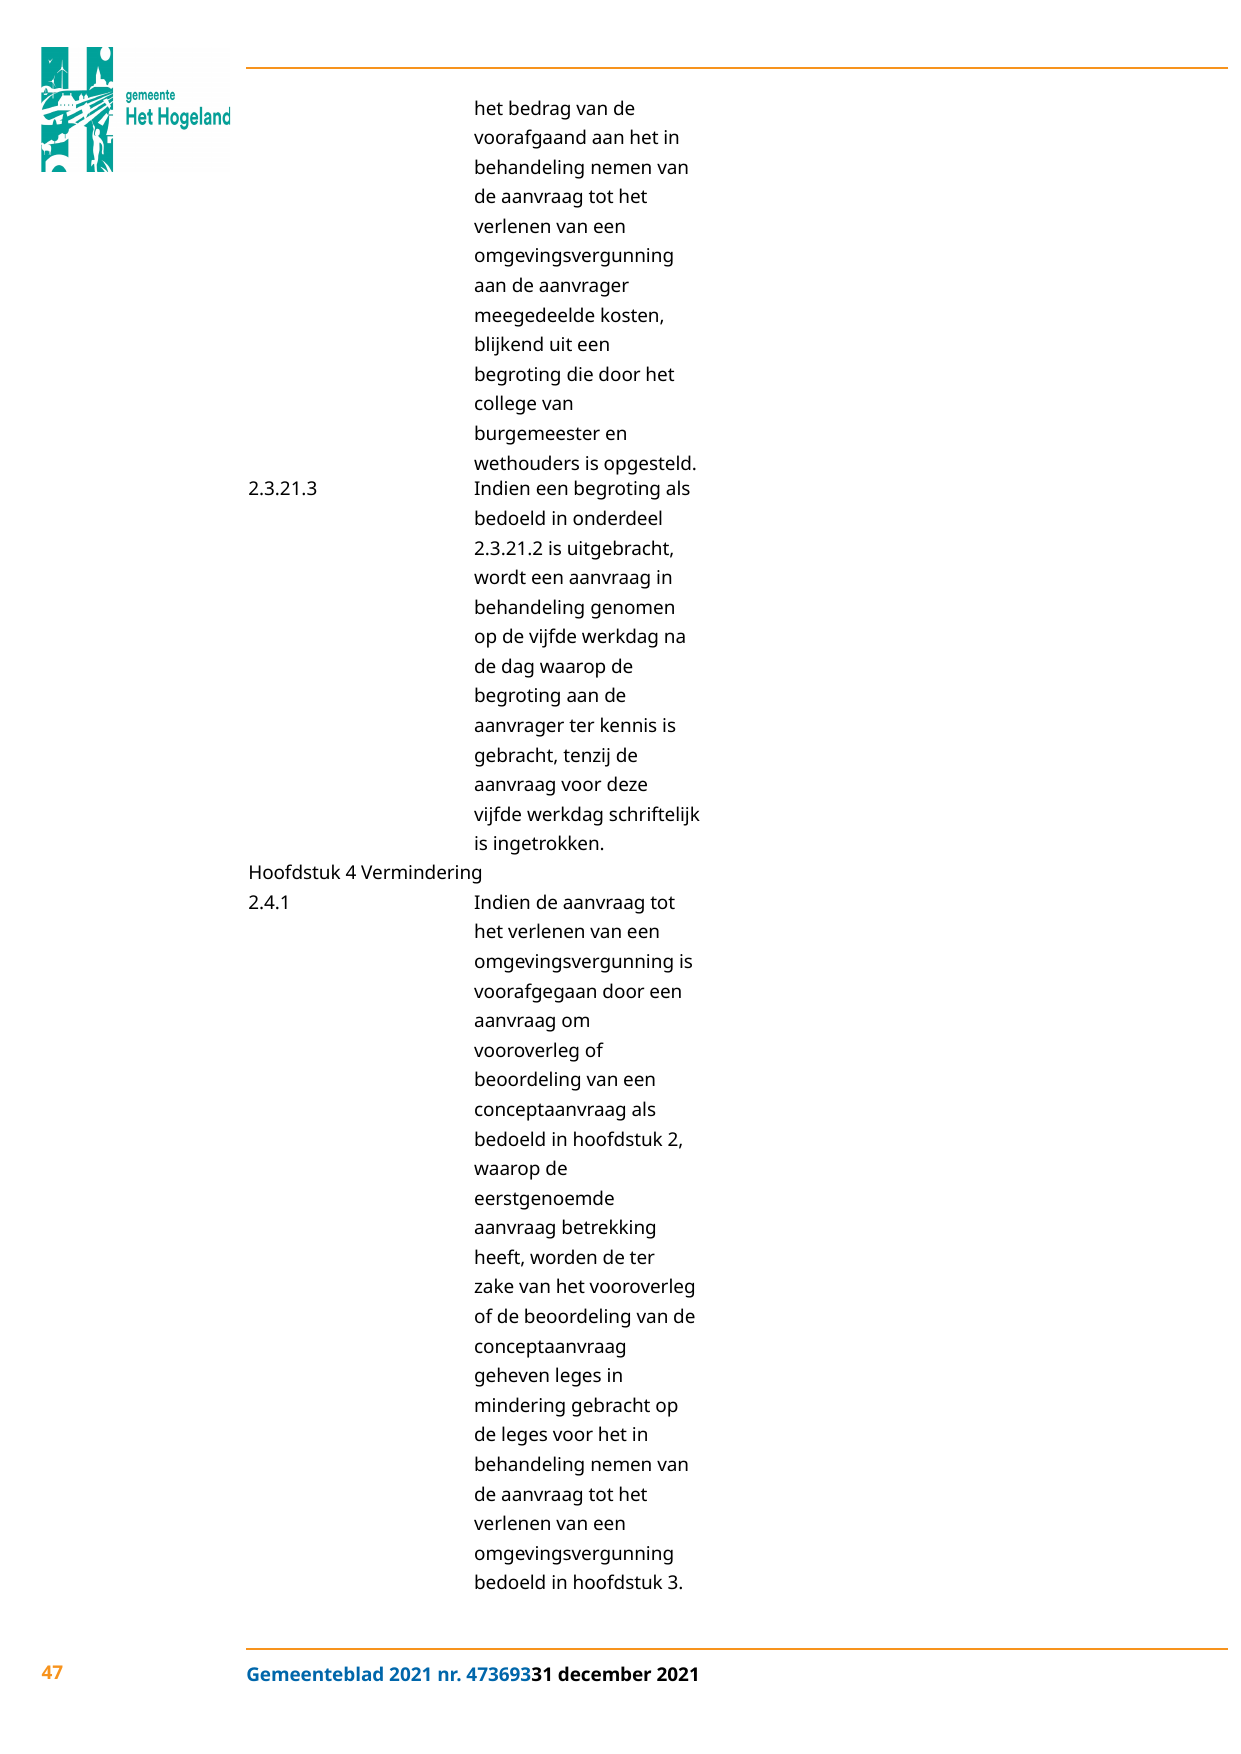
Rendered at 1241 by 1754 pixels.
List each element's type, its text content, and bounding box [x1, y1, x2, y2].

table_cell [700, 95, 926, 476]
table_header Indien de aanvraag tot het verlenen van een omgevingsvergunning is voorafgegaan door een aanvraag om vooroverleg of beoordeling van een conceptaanvraag als bedoeld in hoofdstuk 2, waarop de eerstgenoemde aanvraag betrekking heeft, worden de ter zake van het vooroverleg of de beoordeling van de conceptaanvraag geheven leges in mindering gebracht op de leges voor het in behandeling nemen van de aanvraag tot het verlenen van een omgevingsvergunning bedoeld in hoofdstuk 3. [474, 889, 700, 1595]
table_header 2.4.1 [248, 889, 474, 1595]
table_cell [926, 476, 1152, 856]
table_header [926, 889, 1152, 1595]
table_cell het bedrag van de voorafgaand aan het in behandeling nemen van de aanvraag tot het verlenen van een omgevingsvergunning aan de aanvrager meegedeelde kosten, blijkend uit een begroting die door het college van burgemeester en wethouders is opgesteld. [474, 95, 700, 476]
table_cell [248, 95, 474, 476]
table_cell 2.3.21.3 [248, 476, 474, 856]
table_header [700, 889, 926, 1595]
picture [41, 47, 231, 172]
table_cell Indien een begroting als bedoeld in onderdeel 2.3.21.2 is uitgebracht, wordt een aanvraag in behandeling genomen op de vijfde werkdag na de dag waarop de begroting aan de aanvrager ter kennis is gebracht, tenzij de aanvraag voor deze vijfde werkdag schriftelijk is ingetrokken. [474, 476, 700, 856]
table_cell [700, 476, 926, 856]
table_cell [926, 95, 1152, 476]
text Hoofdstuk 4 Vermindering [248, 859, 1152, 885]
